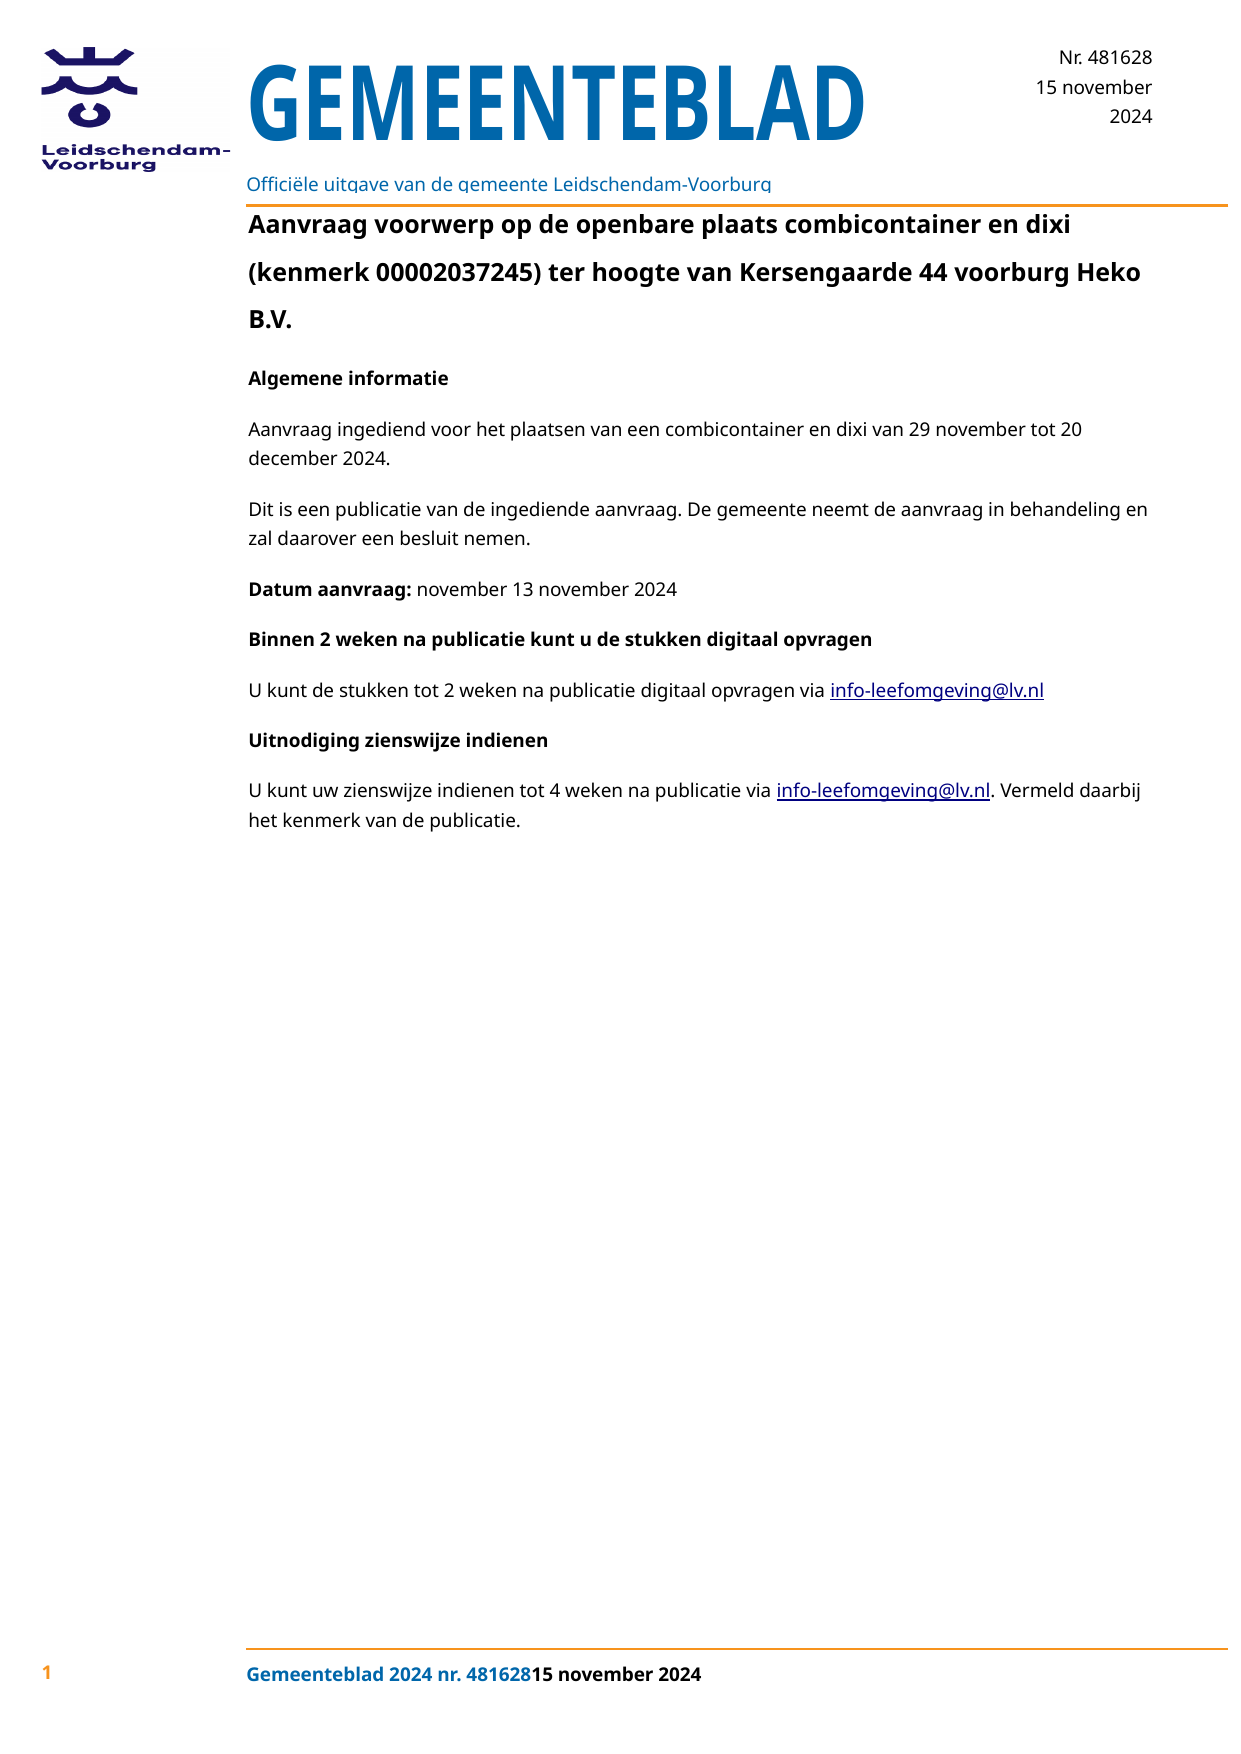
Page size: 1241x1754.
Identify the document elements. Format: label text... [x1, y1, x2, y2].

picture [41, 47, 231, 172]
text U kunt de stukken tot 2 weken na publicatie digitaal opvragen via info-leefomgeving@lv.nl [248, 677, 1152, 702]
text Binnen 2 weken na publicatie kunt u de stukken digitaal opvragen [248, 626, 1152, 652]
text Aanvraag voorwerp op de openbare plaats combicontainer en dixi (kenmerk 00002037245) ter hoogte van Kersengaarde 44 voorburg Heko B.V. [248, 207, 1152, 336]
text Algemene informatie [248, 366, 1152, 391]
text Dit is een publicatie van de ingediende aanvraag. De gemeente neemt de aanvraag in behandeling en zal daarover een besluit nemen. [248, 496, 1152, 551]
text Aanvraag ingediend voor het plaatsen van een combicontainer en dixi van 29 november tot 20 december 2024. [248, 416, 1152, 471]
text Datum aanvraag: november 13 november 2024 [248, 576, 1152, 602]
text Uitnodiging zienswijze indienen [248, 727, 1152, 753]
text U kunt uw zienswijze indienen tot 4 weken na publicatie via info-leefomgeving@lv.nl. Vermeld daarbij het kenmerk van de publicatie. [248, 778, 1152, 833]
